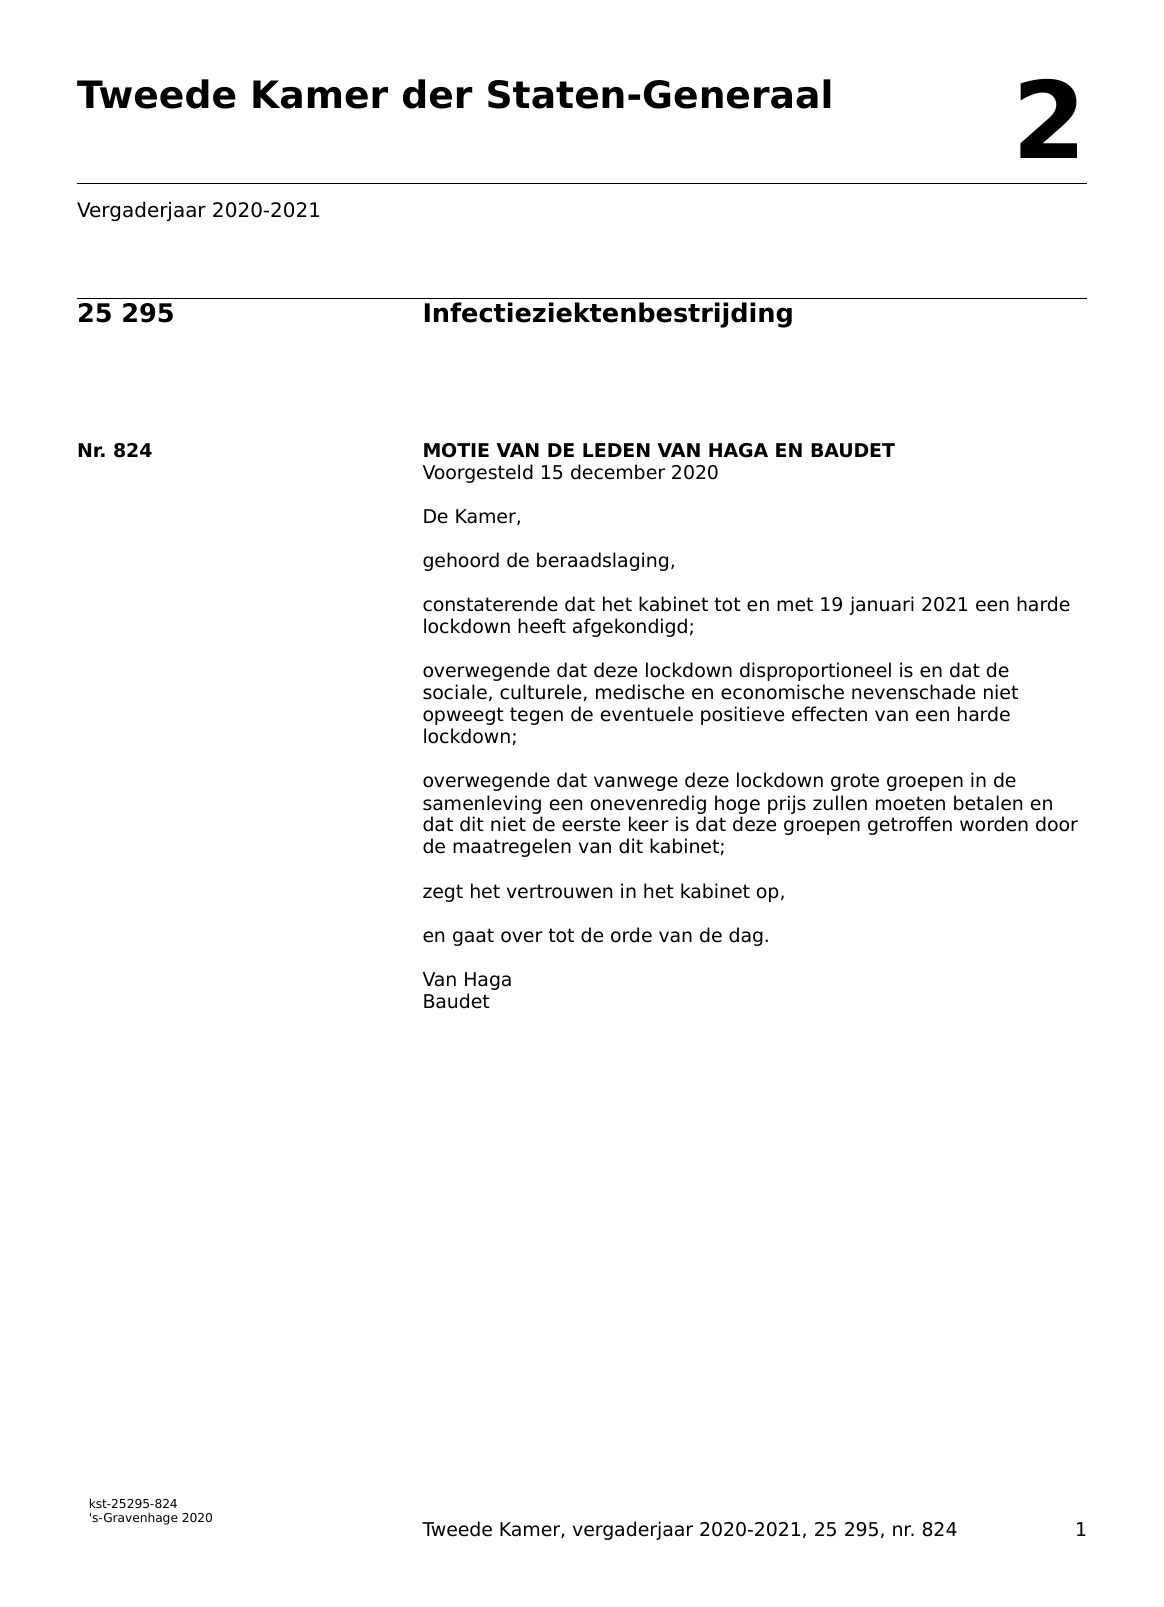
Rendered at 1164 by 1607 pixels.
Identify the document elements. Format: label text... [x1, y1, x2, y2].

text zegt het vertrouwen in het kabinet op, [422, 881, 1087, 902]
table_header 2 [886, 59, 1087, 183]
text gehoord de beraadslaging, [422, 550, 1087, 572]
table_cell Vergaderjaar 2020-2021 [77, 184, 1087, 298]
text en gaat over tot de orde van de dag. [422, 925, 1087, 947]
text Voorgesteld 15 december 2020 [422, 462, 1087, 484]
text 's-Gravenhage 2020 [88, 1511, 323, 1525]
text overwegende dat vanwege deze lockdown grote groepen in de samenleving een onevenredig hoge prijs zullen moeten betalen en dat dit niet de eerste keer is dat deze groepen getroffen worden door de maatregelen van dit kabinet; [422, 770, 1087, 858]
subtitle Nr. 824 MOTIE VAN DE LEDEN VAN HAGA EN BAUDET [77, 440, 1087, 462]
text Baudet [422, 991, 1087, 1013]
table_header Tweede Kamer der Staten-Generaal [77, 59, 886, 183]
text kst-25295-824 [88, 1497, 323, 1511]
text constaterende dat het kabinet tot en met 19 januari 2021 een harde lockdown heeft afgekondigd; [422, 594, 1087, 638]
text Van Haga [422, 969, 1087, 991]
subtitle 25 295 Infectieziektenbestrijding [77, 299, 1087, 329]
text overwegende dat deze lockdown disproportioneel is en dat de sociale, culturele, medische en economische nevenschade niet opweegt tegen de eventuele positieve effecten van een harde lockdown; [422, 660, 1087, 748]
text De Kamer, [422, 506, 1087, 528]
